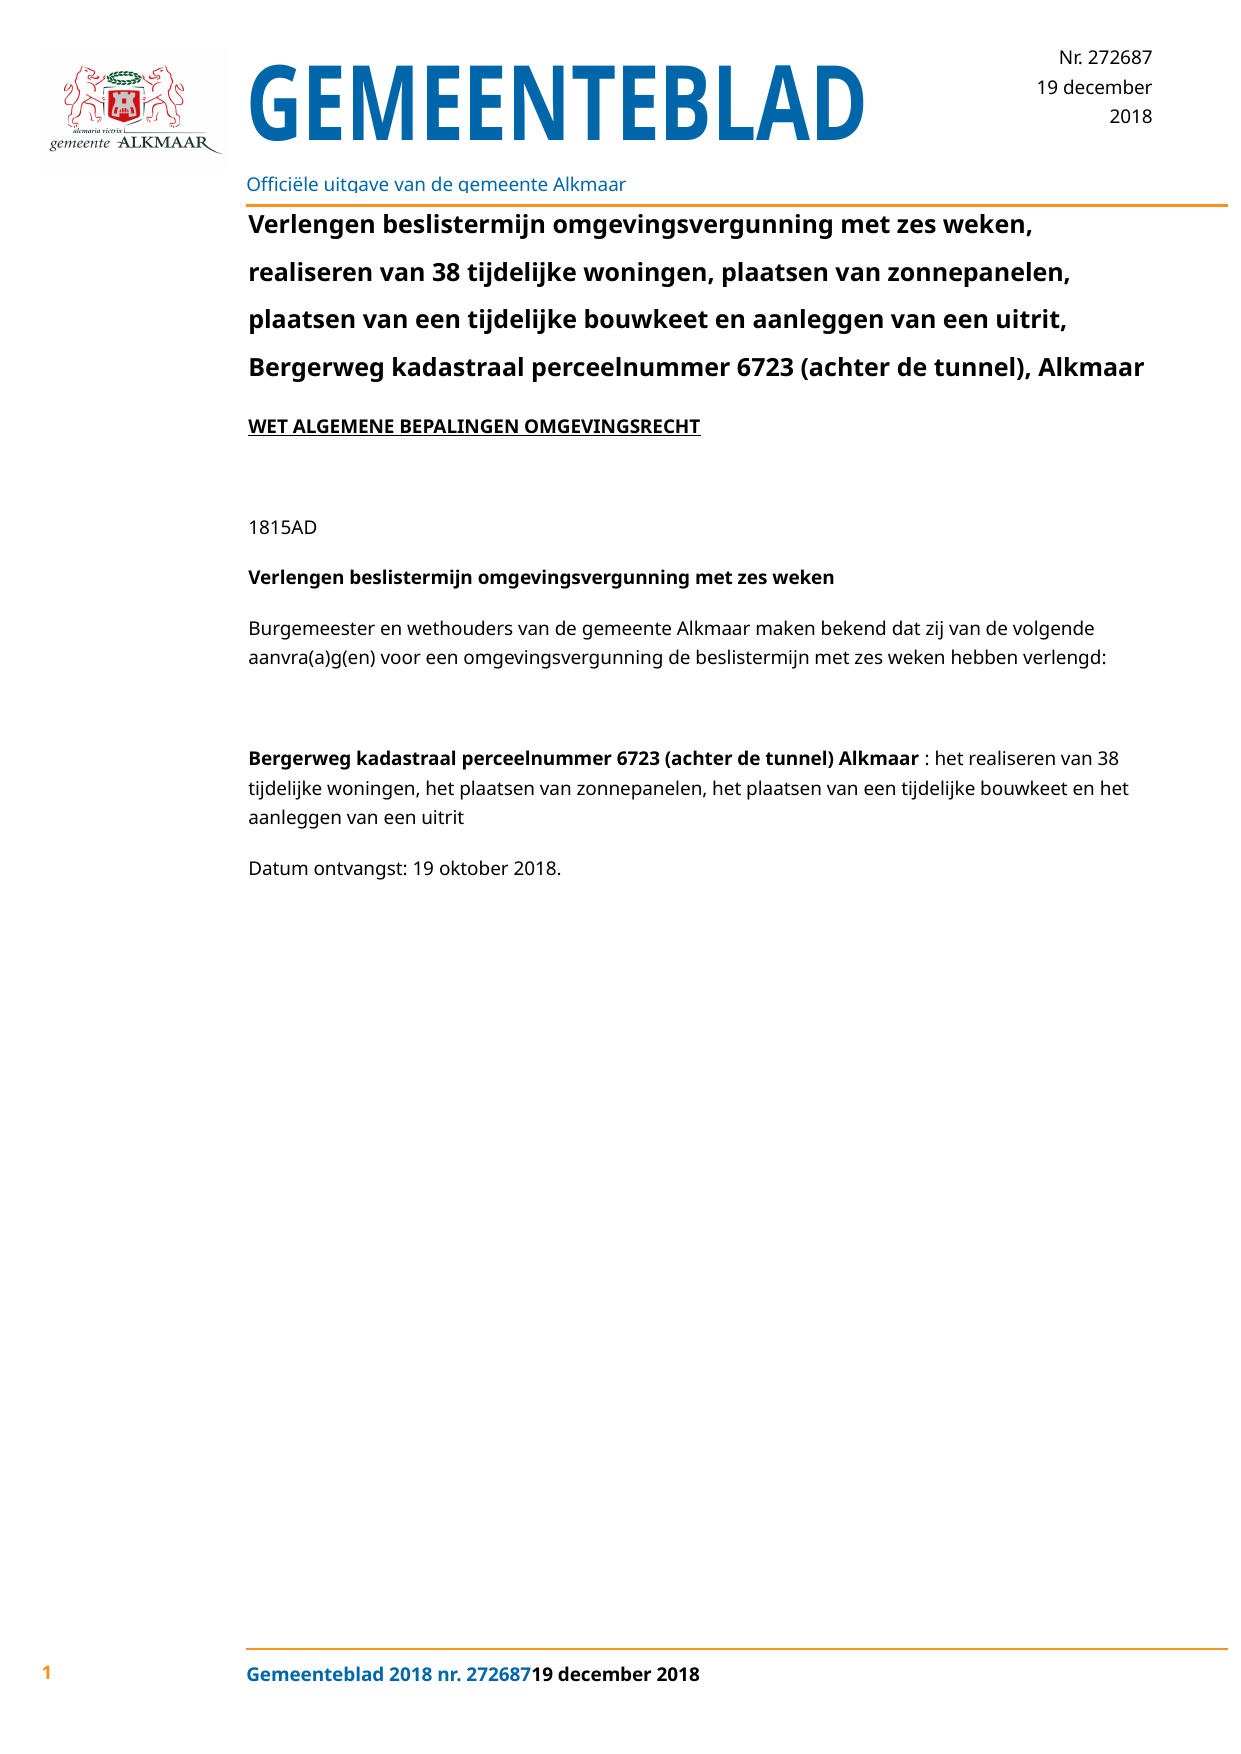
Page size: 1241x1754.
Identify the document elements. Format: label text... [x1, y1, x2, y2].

text Bergerweg kadastraal perceelnummer 6723 (achter de tunnel) Alkmaar : het realiseren van 38 tijdelijke woningen, het plaatsen van zonnepanelen, het plaatsen van een tijdelijke bouwkeet en het aanleggen van een uitrit [248, 745, 1152, 830]
text Burgemeester en wethouders van de gemeente Alkmaar maken bekend dat zij van de volgende aanvra(a)g(en) voor een omgevingsvergunning de beslistermijn met zes weken hebben verlengd: [248, 615, 1152, 670]
text Verlengen beslistermijn omgevingsvergunning met zes weken, realiseren van 38 tijdelijke woningen, plaatsen van zonnepanelen, plaatsen van een tijdelijke bouwkeet en aanleggen van een uitrit, Bergerweg kadastraal perceelnummer 6723 (achter de tunnel), Alkmaar [248, 207, 1152, 384]
text Datum ontvangst: 19 oktober 2018. [248, 855, 1152, 881]
text 1815AD [248, 514, 1152, 540]
text WET ALGEMENE BEPALINGEN OMGEVINGSRECHT [248, 413, 1152, 439]
picture [41, 47, 231, 172]
text Verlengen beslistermijn omgevingsvergunning met zes weken [248, 564, 1152, 590]
